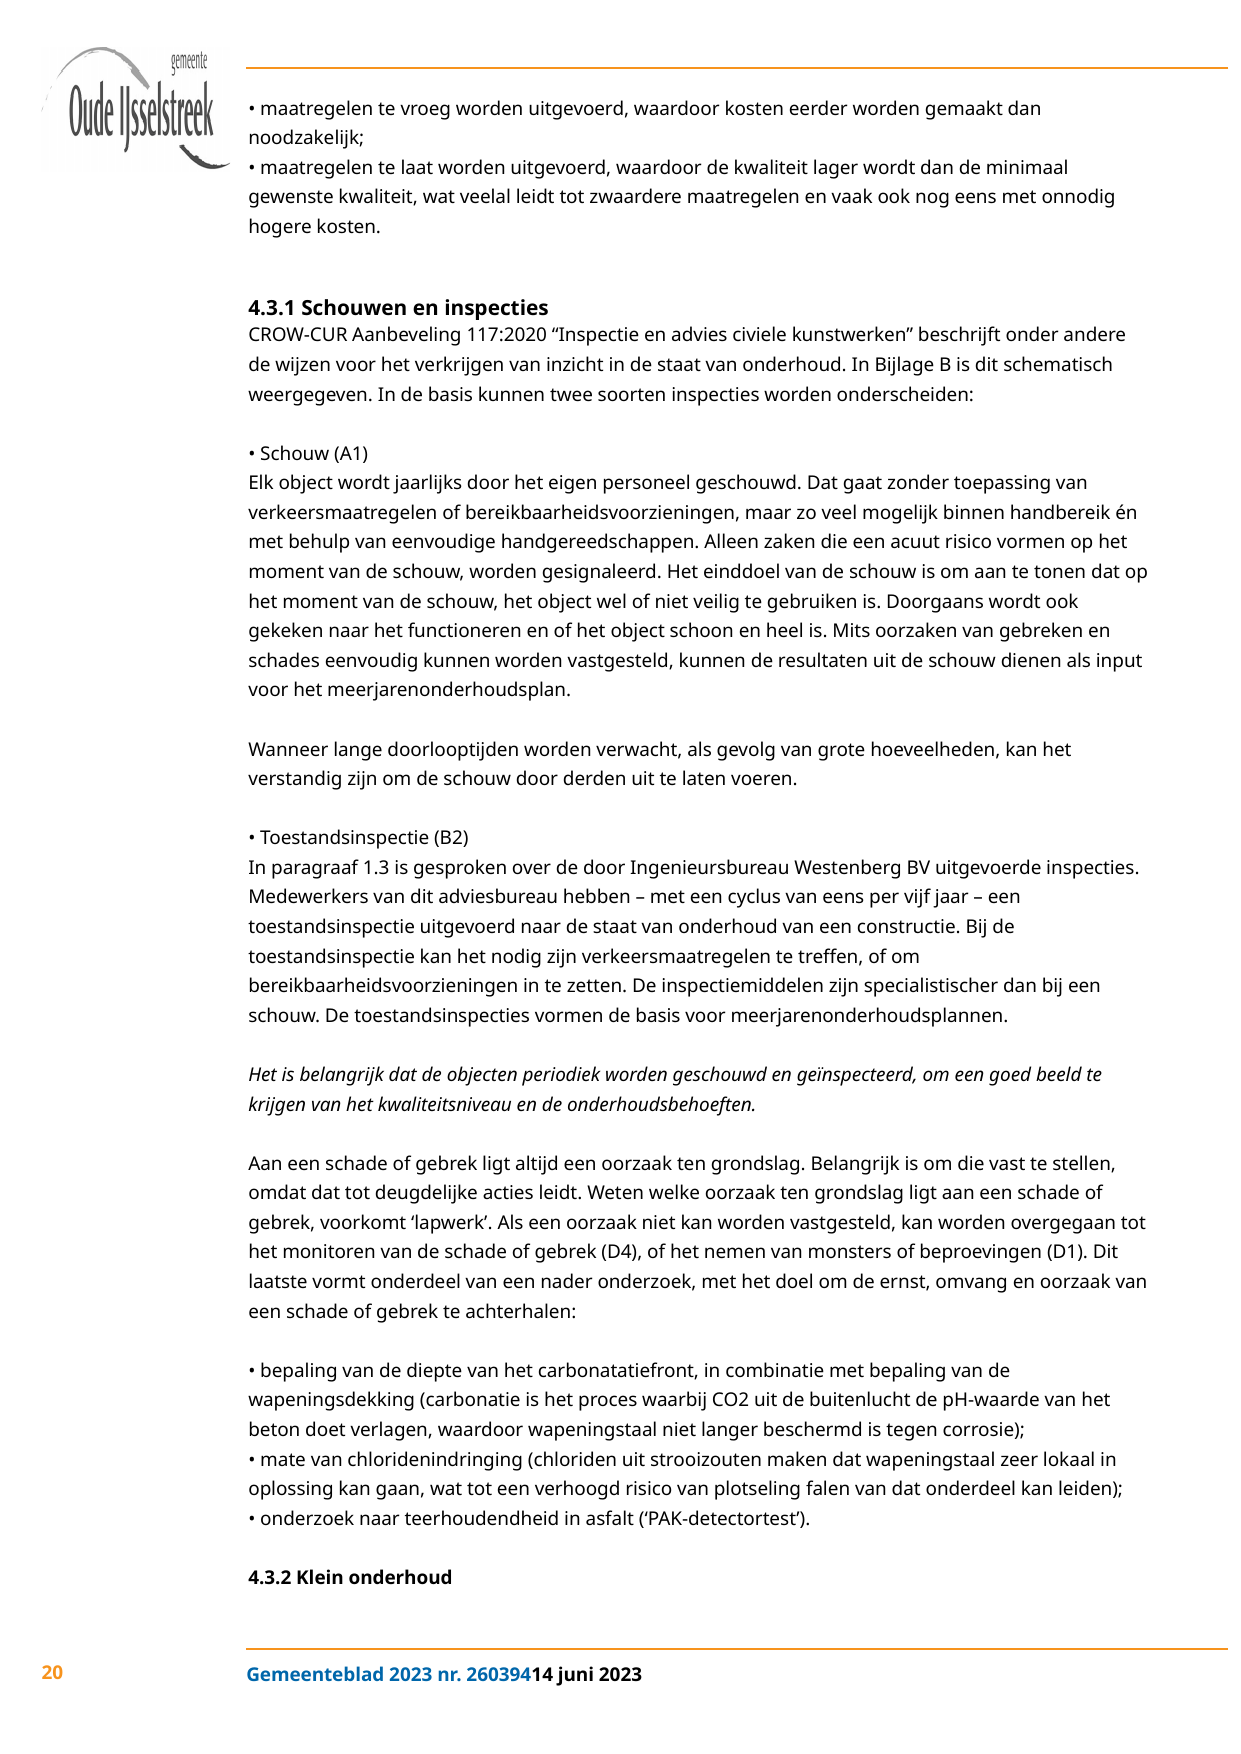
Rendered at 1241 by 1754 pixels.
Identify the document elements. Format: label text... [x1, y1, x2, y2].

text Wanneer lange doorlooptijden worden verwacht, als gevolg van grote hoeveelheden, kan het verstandig zijn om de schouw door derden uit te laten voeren. [248, 736, 1152, 791]
text 4.3.1 Schouwen en inspecties [248, 293, 1152, 322]
text • mate van chloridenindringing (chloriden uit strooizouten maken dat wapeningstaal zeer lokaal in oplossing kan gaan, wat tot een verhoogd risico van plotseling falen van dat onderdeel kan leiden); [248, 1446, 1152, 1501]
text • maatregelen te vroeg worden uitgevoerd, waardoor kosten eerder worden gemaakt dan noodzakelijk; [248, 95, 1152, 150]
text Elk object wordt jaarlijks door het eigen personeel geschouwd. Dat gaat zonder toepassing van verkeersmaatregelen of bereikbaarheidsvoorzieningen, maar zo veel mogelijk binnen handbereik én met behulp van eenvoudige handgereedschappen. Alleen zaken die een acuut risico vormen op het moment van de schouw, worden gesignaleerd. Het einddoel van de schouw is om aan te tonen dat op het moment van de schouw, het object wel of niet veilig te gebruiken is. Doorgaans wordt ook gekeken naar het functioneren en of het object schoon en heel is. Mits oorzaken van gebreken en schades eenvoudig kunnen worden vastgesteld, kunnen de resultaten uit de schouw dienen als input voor het meerjarenonderhoudsplan. [248, 469, 1152, 702]
text Aan een schade of gebrek ligt altijd een oorzaak ten grondslag. Belangrijk is om die vast te stellen, omdat dat tot deugdelijke acties leidt. Weten welke oorzaak ten grondslag ligt aan een schade of gebrek, voorkomt ‘lapwerk’. Als een oorzaak niet kan worden vastgesteld, kan worden overgegaan tot het monitoren van de schade of gebrek (D4), of het nemen van monsters of beproevingen (D1). Dit laatste vormt onderdeel van een nader onderzoek, met het doel om de ernst, omvang en oorzaak van een schade of gebrek te achterhalen: [248, 1150, 1152, 1323]
text • Schouw (A1) [248, 440, 1152, 466]
text • maatregelen te laat worden uitgevoerd, waardoor de kwaliteit lager wordt dan de minimaal gewenste kwaliteit, wat veelal leidt tot zwaardere maatregelen en vaak ook nog eens met onnodig hogere kosten. [248, 154, 1152, 239]
text Het is belangrijk dat de objecten periodiek worden geschouwd en geïnspecteerd, om een goed beeld te krijgen van het kwaliteitsniveau en de onderhoudsbehoeften. [248, 1061, 1152, 1116]
text • Toestandsinspectie (B2) [248, 824, 1152, 850]
picture [41, 47, 231, 172]
text • onderzoek naar teerhoudendheid in asfalt (‘PAK-detectortest’). [248, 1505, 1152, 1531]
text CROW-CUR Aanbeveling 117:2020 “Inspectie en advies civiele kunstwerken” beschrijft onder andere de wijzen voor het verkrijgen van inzicht in de staat van onderhoud. In Bijlage B is dit schematisch weergegeven. In de basis kunnen twee soorten inspecties worden onderscheiden: [248, 322, 1152, 406]
text 4.3.2 Klein onderhoud [248, 1564, 1152, 1590]
text • bepaling van de diepte van het carbonatatiefront, in combinatie met bepaling van de wapeningsdekking (carbonatie is het proces waarbij CO2 uit de buitenlucht de pH-waarde van het beton doet verlagen, waardoor wapeningstaal niet langer beschermd is tegen corrosie); [248, 1357, 1152, 1442]
text In paragraaf 1.3 is gesproken over de door Ingenieursbureau Westenberg BV uitgevoerde inspecties. Medewerkers van dit adviesbureau hebben – met een cyclus van eens per vijf jaar – een toestandsinspectie uitgevoerd naar de staat van onderhoud van een constructie. Bij de toestandsinspectie kan het nodig zijn verkeersmaatregelen te treffen, of om bereikbaarheidsvoorzieningen in te zetten. De inspectiemiddelen zijn specialistischer dan bij een schouw. De toestandsinspecties vormen de basis voor meerjarenonderhoudsplannen. [248, 854, 1152, 1028]
